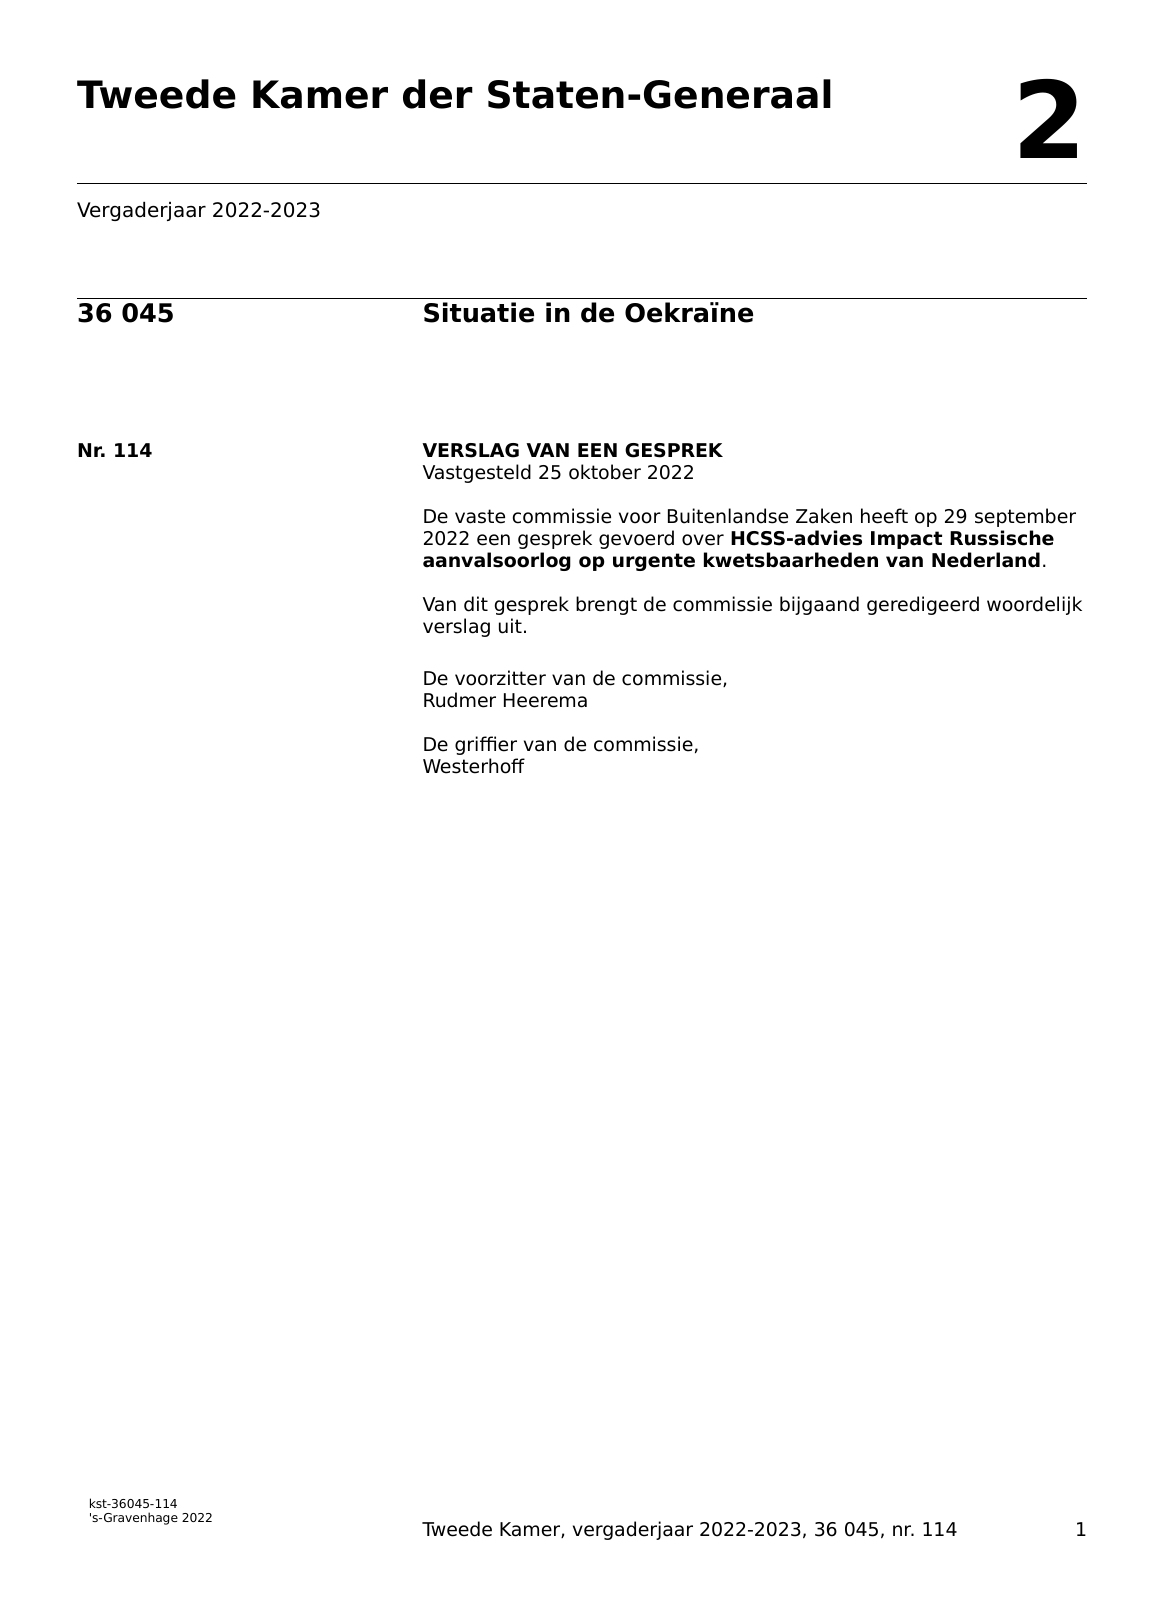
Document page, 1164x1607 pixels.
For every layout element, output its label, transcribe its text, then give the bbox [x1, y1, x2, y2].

table_cell Vergaderjaar 2022-2023 [77, 184, 1087, 298]
text De voorzitter van de commissie, Rudmer Heerema [422, 668, 1087, 712]
text 's-Gravenhage 2022 [88, 1511, 323, 1525]
text De vaste commissie voor Buitenlandse Zaken heeft op 29 september 2022 een gesprek gevoerd over HCSS-advies Impact Russische aanvalsoorlog op urgente kwetsbaarheden van Nederland. [422, 506, 1087, 572]
text Van dit gesprek brengt de commissie bijgaand geredigeerd woordelijk verslag uit. [422, 594, 1087, 638]
text Vastgesteld 25 oktober 2022 [422, 462, 1087, 484]
text De griffier van de commissie, Westerhoff [422, 734, 1087, 778]
text kst-36045-114 [88, 1497, 323, 1511]
table_header 2 [886, 59, 1087, 183]
subtitle 36 045 Situatie in de Oekraïne [77, 299, 1087, 329]
table_header Tweede Kamer der Staten-Generaal [77, 59, 886, 183]
subtitle Nr. 114 VERSLAG VAN EEN GESPREK [77, 440, 1087, 462]
